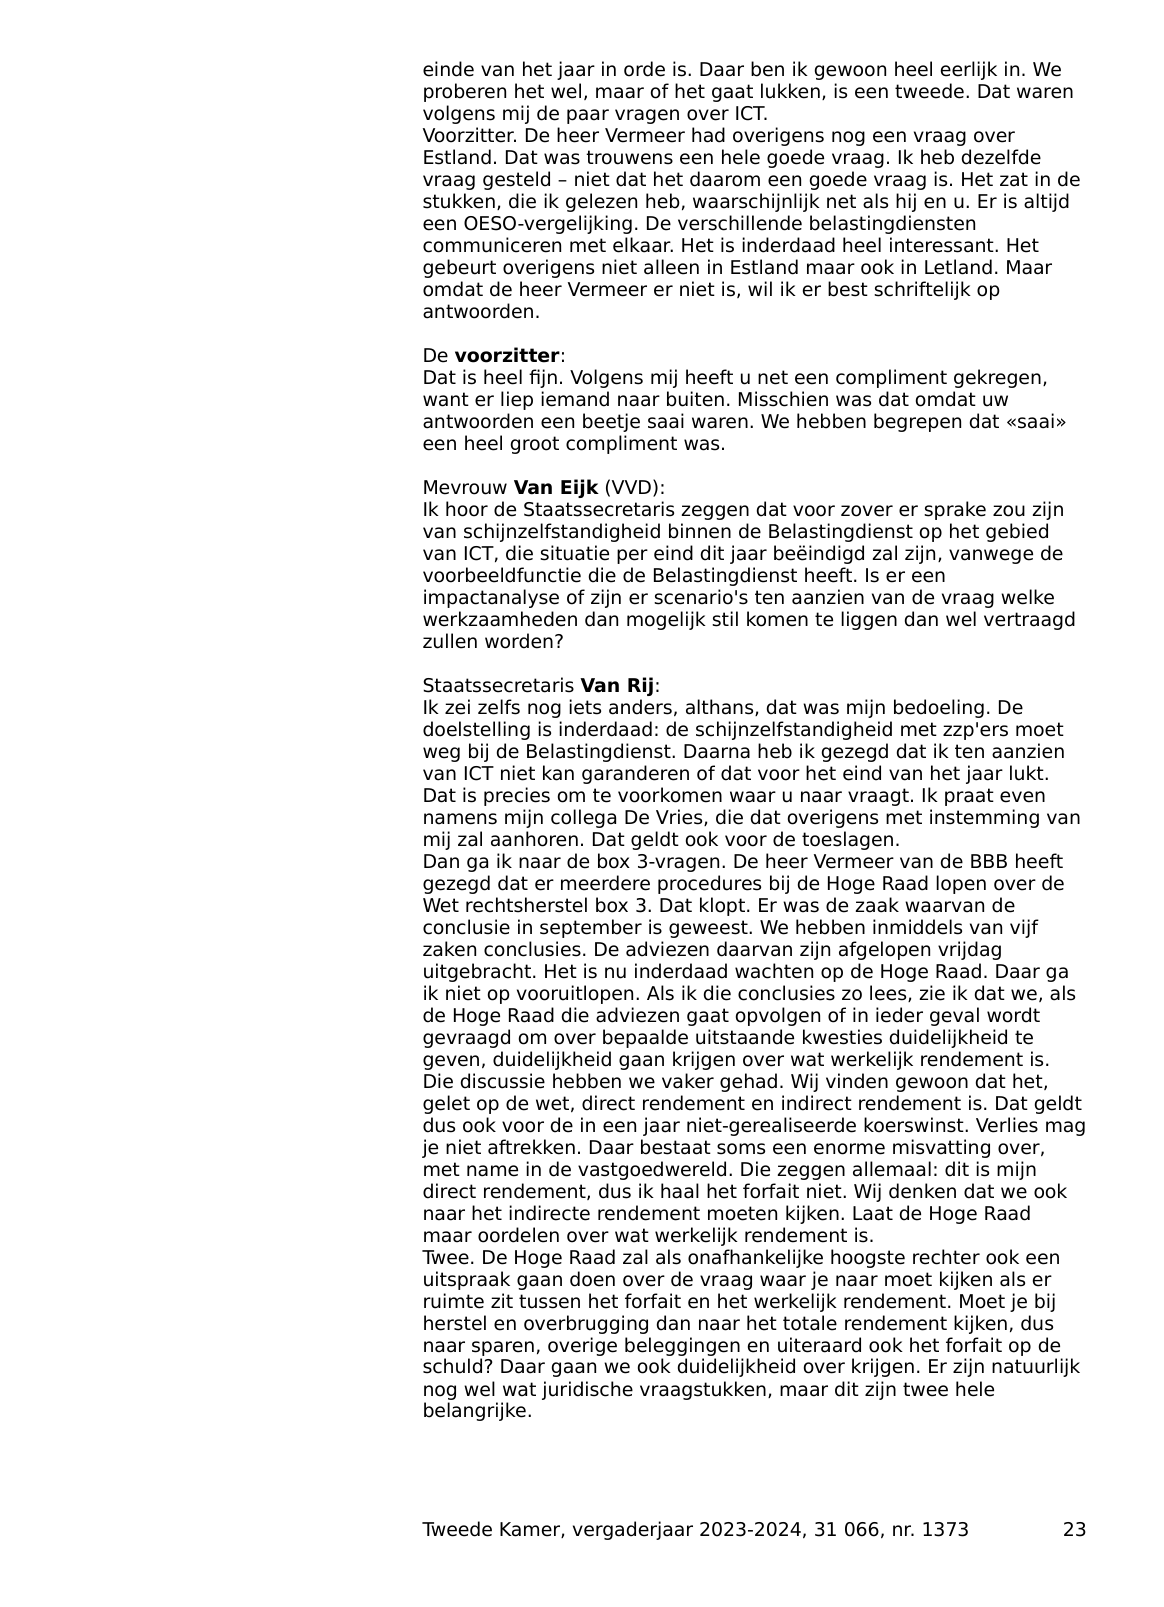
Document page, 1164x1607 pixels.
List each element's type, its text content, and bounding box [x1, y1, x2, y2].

text Dat is heel fijn. Volgens mij heeft u net een compliment gekregen, want er liep iemand naar buiten. Misschien was dat omdat uw antwoorden een beetje saai waren. We hebben begrepen dat «saai» een heel groot compliment was. [422, 367, 1087, 455]
text Dan ga ik naar de box 3-vragen. De heer Vermeer van de BBB heeft gezegd dat er meerdere procedures bij de Hoge Raad lopen over de Wet rechtsherstel box 3. Dat klopt. Er was de zaak waarvan de conclusie in september is geweest. We hebben inmiddels van vijf zaken conclusies. De adviezen daarvan zijn afgelopen vrijdag uitgebracht. Het is nu inderdaad wachten op de Hoge Raad. Daar ga ik niet op vooruitlopen. Als ik die conclusies zo lees, zie ik dat we, als de Hoge Raad die adviezen gaat opvolgen of in ieder geval wordt gevraagd om over bepaalde uitstaande kwesties duidelijkheid te geven, duidelijkheid gaan krijgen over wat werkelijk rendement is. Die discussie hebben we vaker gehad. Wij vinden gewoon dat het, gelet op de wet, direct rendement en indirect rendement is. Dat geldt dus ook voor de in een jaar niet-gerealiseerde koerswinst. Verlies mag je niet aftrekken. Daar bestaat soms een enorme misvatting over, met name in de vastgoedwereld. Die zeggen allemaal: dit is mijn direct rendement, dus ik haal het forfait niet. Wij denken dat we ook naar het indirecte rendement moeten kijken. Laat de Hoge Raad maar oordelen over wat werkelijk rendement is. [422, 851, 1087, 1247]
text Ik zei zelfs nog iets anders, althans, dat was mijn bedoeling. De doelstelling is inderdaad: de schijnzelfstandigheid met zzp'ers moet weg bij de Belastingdienst. Daarna heb ik gezegd dat ik ten aanzien van ICT niet kan garanderen of dat voor het eind van het jaar lukt. Dat is precies om te voorkomen waar u naar vraagt. Ik praat even namens mijn collega De Vries, die dat overigens met instemming van mij zal aanhoren. Dat geldt ook voor de toeslagen. [422, 697, 1087, 851]
text Voorzitter. De heer Vermeer had overigens nog een vraag over Estland. Dat was trouwens een hele goede vraag. Ik heb dezelfde vraag gesteld – niet dat het daarom een goede vraag is. Het zat in de stukken, die ik gelezen heb, waarschijnlijk net als hij en u. Er is altijd een OESO-vergelijking. De verschillende belastingdiensten communiceren met elkaar. Het is inderdaad heel interessant. Het gebeurt overigens niet alleen in Estland maar ook in Letland. Maar omdat de heer Vermeer er niet is, wil ik er best schriftelijk op antwoorden. [422, 125, 1087, 323]
text Staatssecretaris Van Rij: [422, 675, 1087, 697]
text Ik hoor de Staatssecretaris zeggen dat voor zover er sprake zou zijn van schijnzelfstandigheid binnen de Belastingdienst op het gebied van ICT, die situatie per eind dit jaar beëindigd zal zijn, vanwege de voorbeeldfunctie die de Belastingdienst heeft. Is er een impactanalyse of zijn er scenario's ten aanzien van de vraag welke werkzaamheden dan mogelijk stil komen te liggen dan wel vertraagd zullen worden? [422, 499, 1087, 653]
text Twee. De Hoge Raad zal als onafhankelijke hoogste rechter ook een uitspraak gaan doen over de vraag waar je naar moet kijken als er ruimte zit tussen het forfait en het werkelijk rendement. Moet je bij herstel en overbrugging dan naar het totale rendement kijken, dus naar sparen, overige beleggingen en uiteraard ook het forfait op de schuld? Daar gaan we ook duidelijkheid over krijgen. Er zijn natuurlijk nog wel wat juridische vraagstukken, maar dit zijn twee hele belangrijke. [422, 1247, 1087, 1422]
text Mevrouw Van Eijk (VVD): [422, 477, 1087, 499]
text einde van het jaar in orde is. Daar ben ik gewoon heel eerlijk in. We proberen het wel, maar of het gaat lukken, is een tweede. Dat waren volgens mij de paar vragen over ICT. [422, 59, 1087, 125]
text De voorzitter: [422, 345, 1087, 367]
